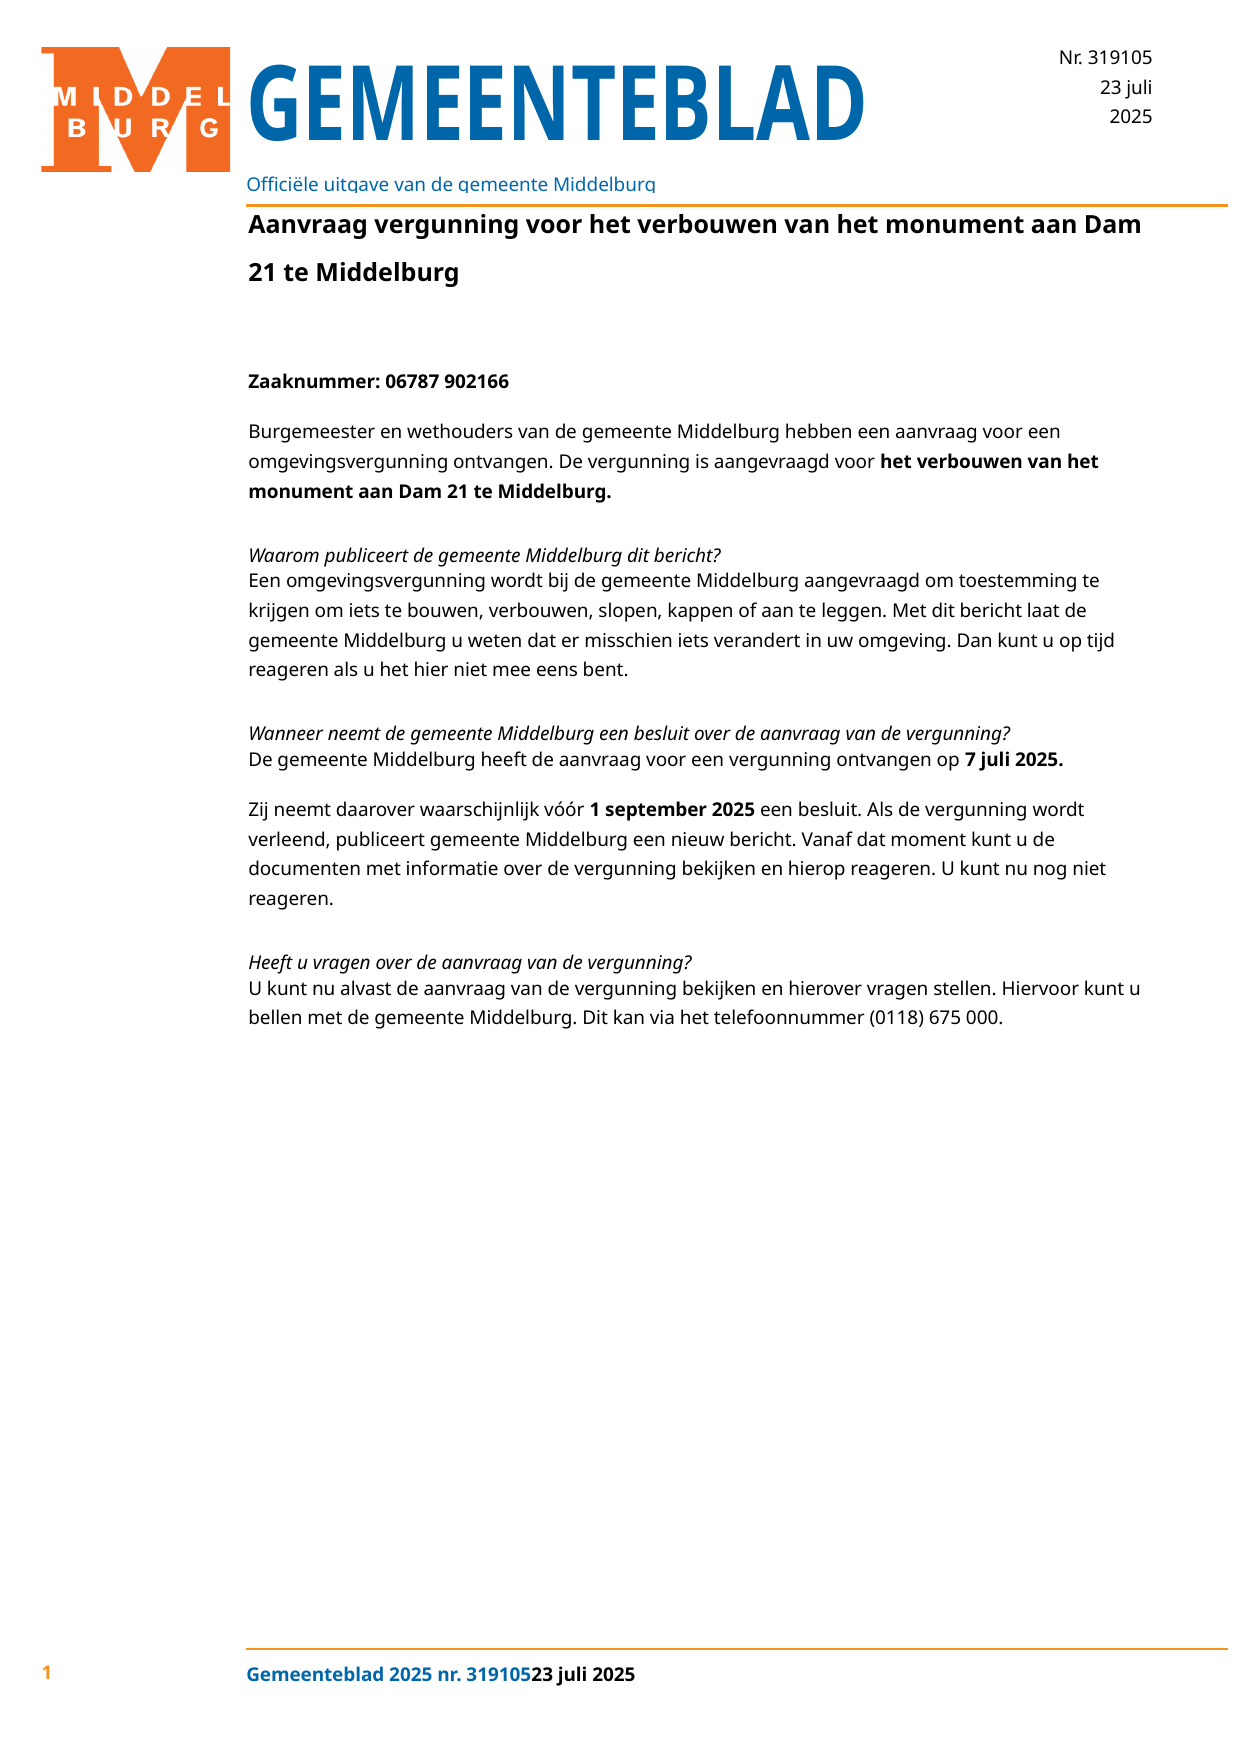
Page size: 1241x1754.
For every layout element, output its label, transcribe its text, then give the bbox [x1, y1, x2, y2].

text De gemeente Middelburg heeft de aanvraag voor een vergunning ontvangen op 7 juli 2025. [248, 746, 1152, 772]
text Aanvraag vergunning voor het verbouwen van het monument aan Dam 21 te Middelburg [248, 207, 1152, 288]
text Zij neemt daarover waarschijnlijk vóór 1 september 2025 een besluit. Als de vergunning wordt verleend, publiceert gemeente Middelburg een nieuw bericht. Vanaf dat moment kunt u de documenten met informatie over de vergunning bekijken en hierop reageren. U kunt nu nog niet reageren. [248, 796, 1152, 911]
text Wanneer neemt de gemeente Middelburg een besluit over de aanvraag van de vergunning? [248, 720, 1152, 746]
text Een omgevingsvergunning wordt bij de gemeente Middelburg aangevraagd om toestemming te krijgen om iets te bouwen, verbouwen, slopen, kappen of aan te leggen. Met dit bericht laat de gemeente Middelburg u weten dat er misschien iets verandert in uw omgeving. Dan kunt u op tijd reageren als u het hier niet mee eens bent. [248, 568, 1152, 682]
text Waarom publiceert de gemeente Middelburg dit bericht? [248, 542, 1152, 568]
text Zaaknummer: 06787 902166 [248, 368, 1152, 394]
picture [41, 47, 231, 172]
text Heeft u vragen over de aanvraag van de vergunning? [248, 949, 1152, 975]
text Burgemeester en wethouders van de gemeente Middelburg hebben een aanvraag voor een omgevingsvergunning ontvangen. De vergunning is aangevraagd voor het verbouwen van het monument aan Dam 21 te Middelburg. [248, 419, 1152, 504]
text U kunt nu alvast de aanvraag van de vergunning bekijken en hierover vragen stellen. Hiervoor kunt u bellen met de gemeente Middelburg. Dit kan via het telefoonnummer (0118) 675 000. [248, 975, 1152, 1030]
